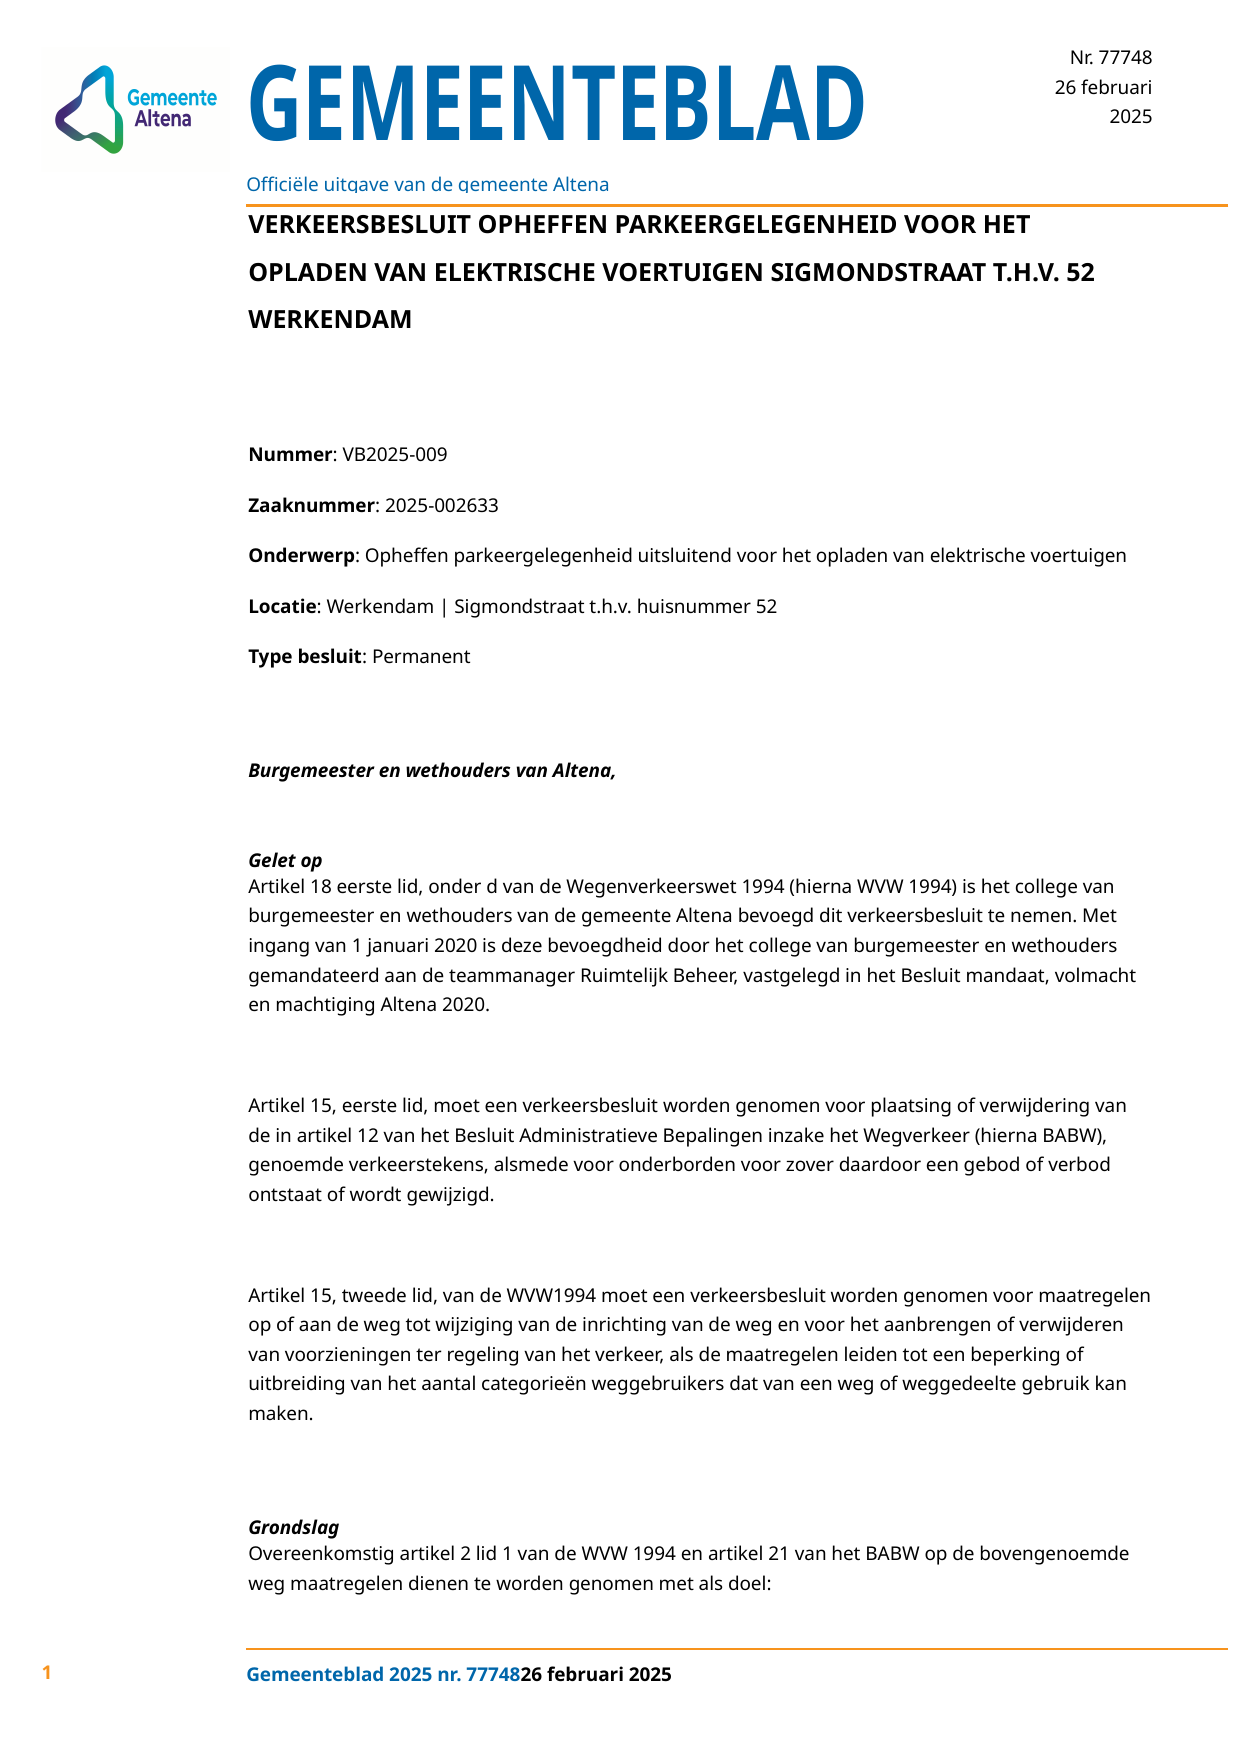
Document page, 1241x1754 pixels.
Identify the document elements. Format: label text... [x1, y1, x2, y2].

text Nummer: VB2025-009 [248, 442, 1152, 467]
text Grondslag [248, 1514, 1152, 1540]
picture [41, 47, 231, 172]
text Artikel 15, tweede lid, van de WVW1994 moet een verkeersbesluit worden genomen voor maatregelen op of aan de weg tot wijziging van de inrichting van de weg en voor het aanbrengen of verwijderen van voorzieningen ter regeling van het verkeer, als de maatregelen leiden tot een beperking of uitbreiding van het aantal categorieën weggebruikers dat van een weg of weggedeelte gebruik kan maken. [248, 1282, 1152, 1426]
text Onderwerp: Opheffen parkeergelegenheid uitsluitend voor het opladen van elektrische voertuigen [248, 542, 1152, 568]
text Burgemeester en wethouders van Altena, [248, 758, 1152, 783]
text Artikel 18 eerste lid, onder d van de Wegenverkeerswet 1994 (hierna WVW 1994) is het college van burgemeester en wethouders van de gemeente Altena bevoegd dit verkeersbesluit te nemen. Met ingang van 1 januari 2020 is deze bevoegdheid door het college van burgemeester en wethouders gemandateerd aan de teammanager Ruimtelijk Beheer, vastgelegd in het Besluit mandaat, volmacht en machtiging Altena 2020. [248, 873, 1152, 1017]
text Type besluit: Permanent [248, 643, 1152, 669]
text Gelet op [248, 847, 1152, 873]
text Locatie: Werkendam | Sigmondstraat t.h.v. huisnummer 52 [248, 593, 1152, 619]
text Overeenkomstig artikel 2 lid 1 van de WVW 1994 en artikel 21 van het BABW op de bovengenoemde weg maatregelen dienen te worden genomen met als doel: [248, 1540, 1152, 1596]
text Artikel 15, eerste lid, moet een verkeersbesluit worden genomen voor plaatsing of verwijdering van de in artikel 12 van het Besluit Administratieve Bepalingen inzake het Wegverkeer (hierna BABW), genoemde verkeerstekens, alsmede voor onderborden voor zover daardoor een gebod of verbod ontstaat of wordt gewijzigd. [248, 1092, 1152, 1207]
text VERKEERSBESLUIT OPHEFFEN PARKEERGELEGENHEID VOOR HET OPLADEN VAN ELEKTRISCHE VOERTUIGEN SIGMONDSTRAAT T.H.V. 52 WERKENDAM [248, 207, 1152, 336]
text Zaaknummer: 2025-002633 [248, 492, 1152, 518]
